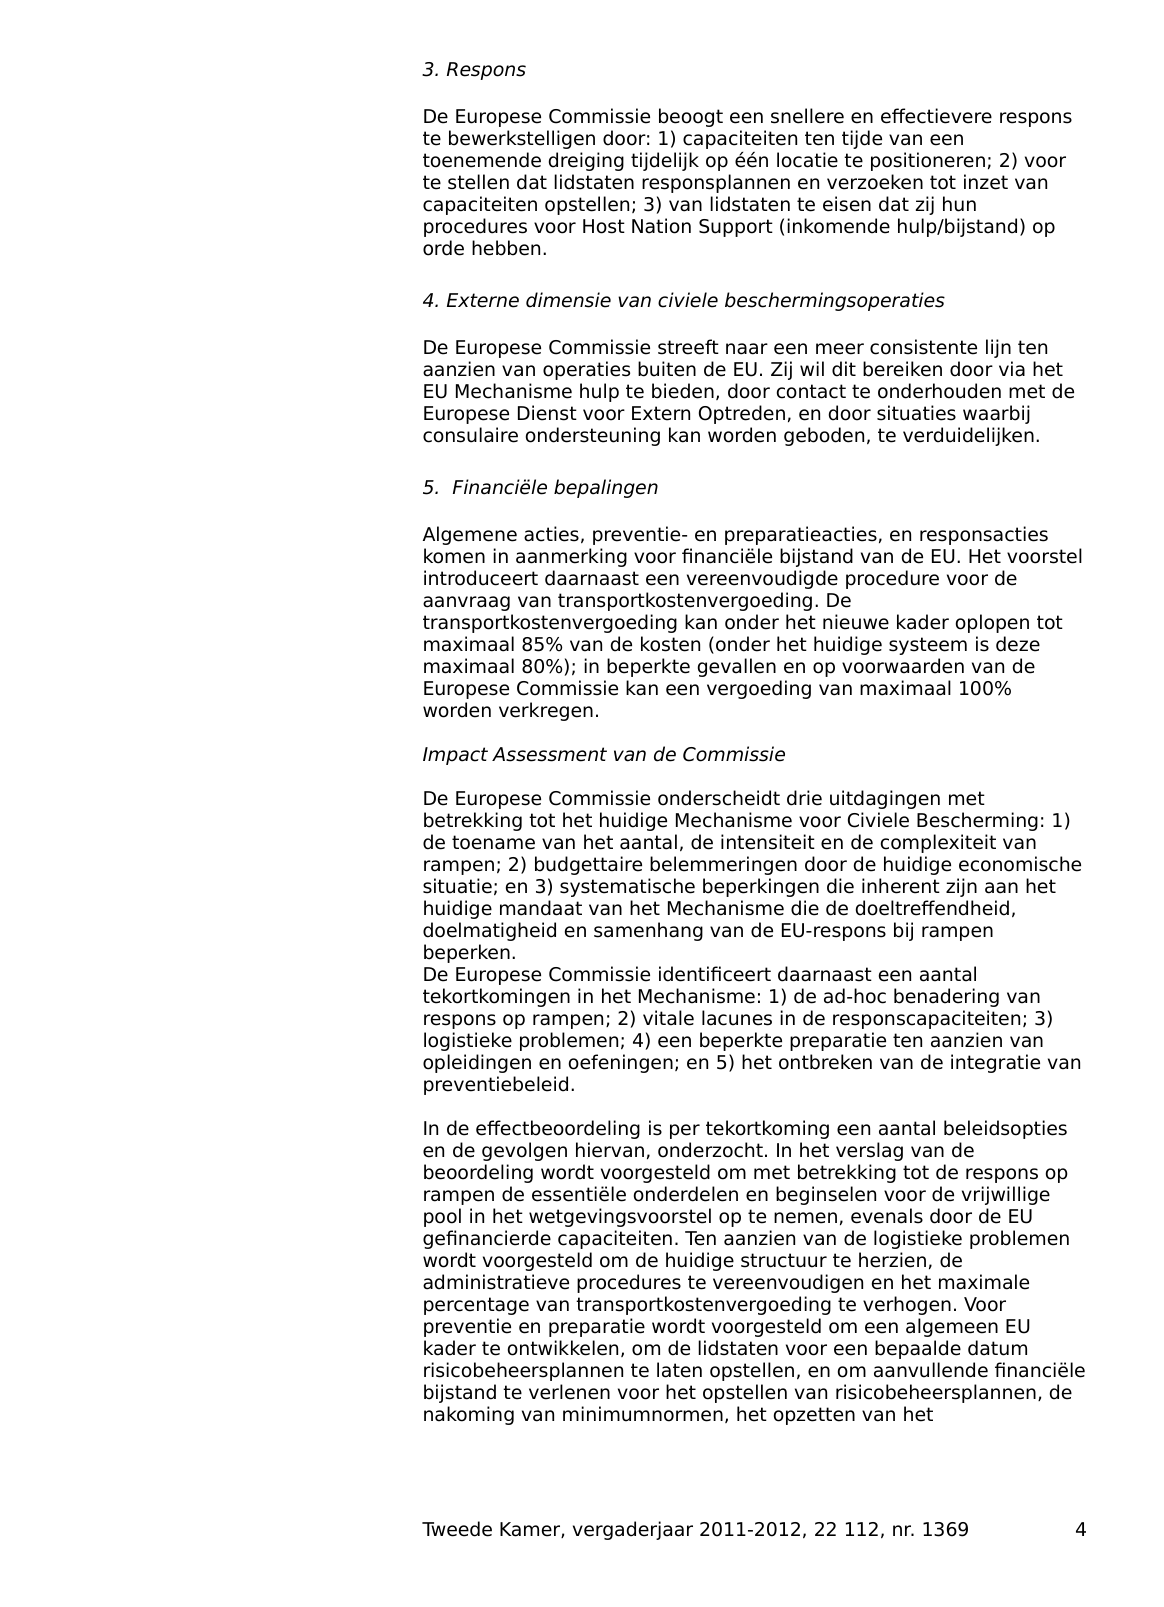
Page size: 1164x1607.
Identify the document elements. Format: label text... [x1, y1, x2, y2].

subtitle 5. Financiële bepalingen [422, 477, 1087, 499]
subtitle 4. Externe dimensie van civiele beschermingsoperaties [422, 290, 1087, 312]
subtitle Impact Assessment van de Commissie [422, 744, 1087, 766]
text De Europese Commissie identificeert daarnaast een aantal tekortkomingen in het Mechanisme: 1) de ad-hoc benadering van respons op rampen; 2) vitale lacunes in de responscapaciteiten; 3) logistieke problemen; 4) een beperkte preparatie ten aanzien van opleidingen en oefeningen; en 5) het ontbreken van de integratie van preventiebeleid. [422, 964, 1087, 1096]
subtitle 3. Respons [422, 59, 1087, 81]
text De Europese Commissie onderscheidt drie uitdagingen met betrekking tot het huidige Mechanisme voor Civiele Bescherming: 1) de toename van het aantal, de intensiteit en de complexiteit van rampen; 2) budgettaire belemmeringen door de huidige economische situatie; en 3) systematische beperkingen die inherent zijn aan het huidige mandaat van het Mechanisme die de doeltreffendheid, doelmatigheid en samenhang van de EU-respons bij rampen beperken. [422, 788, 1087, 964]
text In de effectbeoordeling is per tekortkoming een aantal beleidsopties en de gevolgen hiervan, onderzocht. In het verslag van de beoordeling wordt voorgesteld om met betrekking tot de respons op rampen de essentiële onderdelen en beginselen voor de vrijwillige pool in het wetgevingsvoorstel op te nemen, evenals door de EU gefinancierde capaciteiten. Ten aanzien van de logistieke problemen wordt voorgesteld om de huidige structuur te herzien, de administratieve procedures te vereenvoudigen en het maximale percentage van transportkostenvergoeding te verhogen. Voor preventie en preparatie wordt voorgesteld om een algemeen EU kader te ontwikkelen, om de lidstaten voor een bepaalde datum risicobeheersplannen te laten opstellen, en om aanvullende financiële bijstand te verlenen voor het opstellen van risicobeheersplannen, de nakoming van minimumnormen, het opzetten van het [422, 1118, 1087, 1426]
text De Europese Commissie beoogt een snellere en effectievere respons te bewerkstelligen door: 1) capaciteiten ten tijde van een toenemende dreiging tijdelijk op één locatie te positioneren; 2) voor te stellen dat lidstaten responsplannen en verzoeken tot inzet van capaciteiten opstellen; 3) van lidstaten te eisen dat zij hun procedures voor Host Nation Support (inkomende hulp/bijstand) op orde hebben. [422, 106, 1087, 260]
text Algemene acties, preventie- en preparatieacties, en responsacties komen in aanmerking voor financiële bijstand van de EU. Het voorstel introduceert daarnaast een vereenvoudigde procedure voor de aanvraag van transportkostenvergoeding. De transportkostenvergoeding kan onder het nieuwe kader oplopen tot maximaal 85% van de kosten (onder het huidige systeem is deze maximaal 80%); in beperkte gevallen en op voorwaarden van de Europese Commissie kan een vergoeding van maximaal 100% worden verkregen. [422, 524, 1087, 722]
text De Europese Commissie streeft naar een meer consistente lijn ten aanzien van operaties buiten de EU. Zij wil dit bereiken door via het EU Mechanisme hulp te bieden, door contact te onderhouden met de Europese Dienst voor Extern Optreden, en door situaties waarbij consulaire ondersteuning kan worden geboden, te verduidelijken. [422, 337, 1087, 447]
